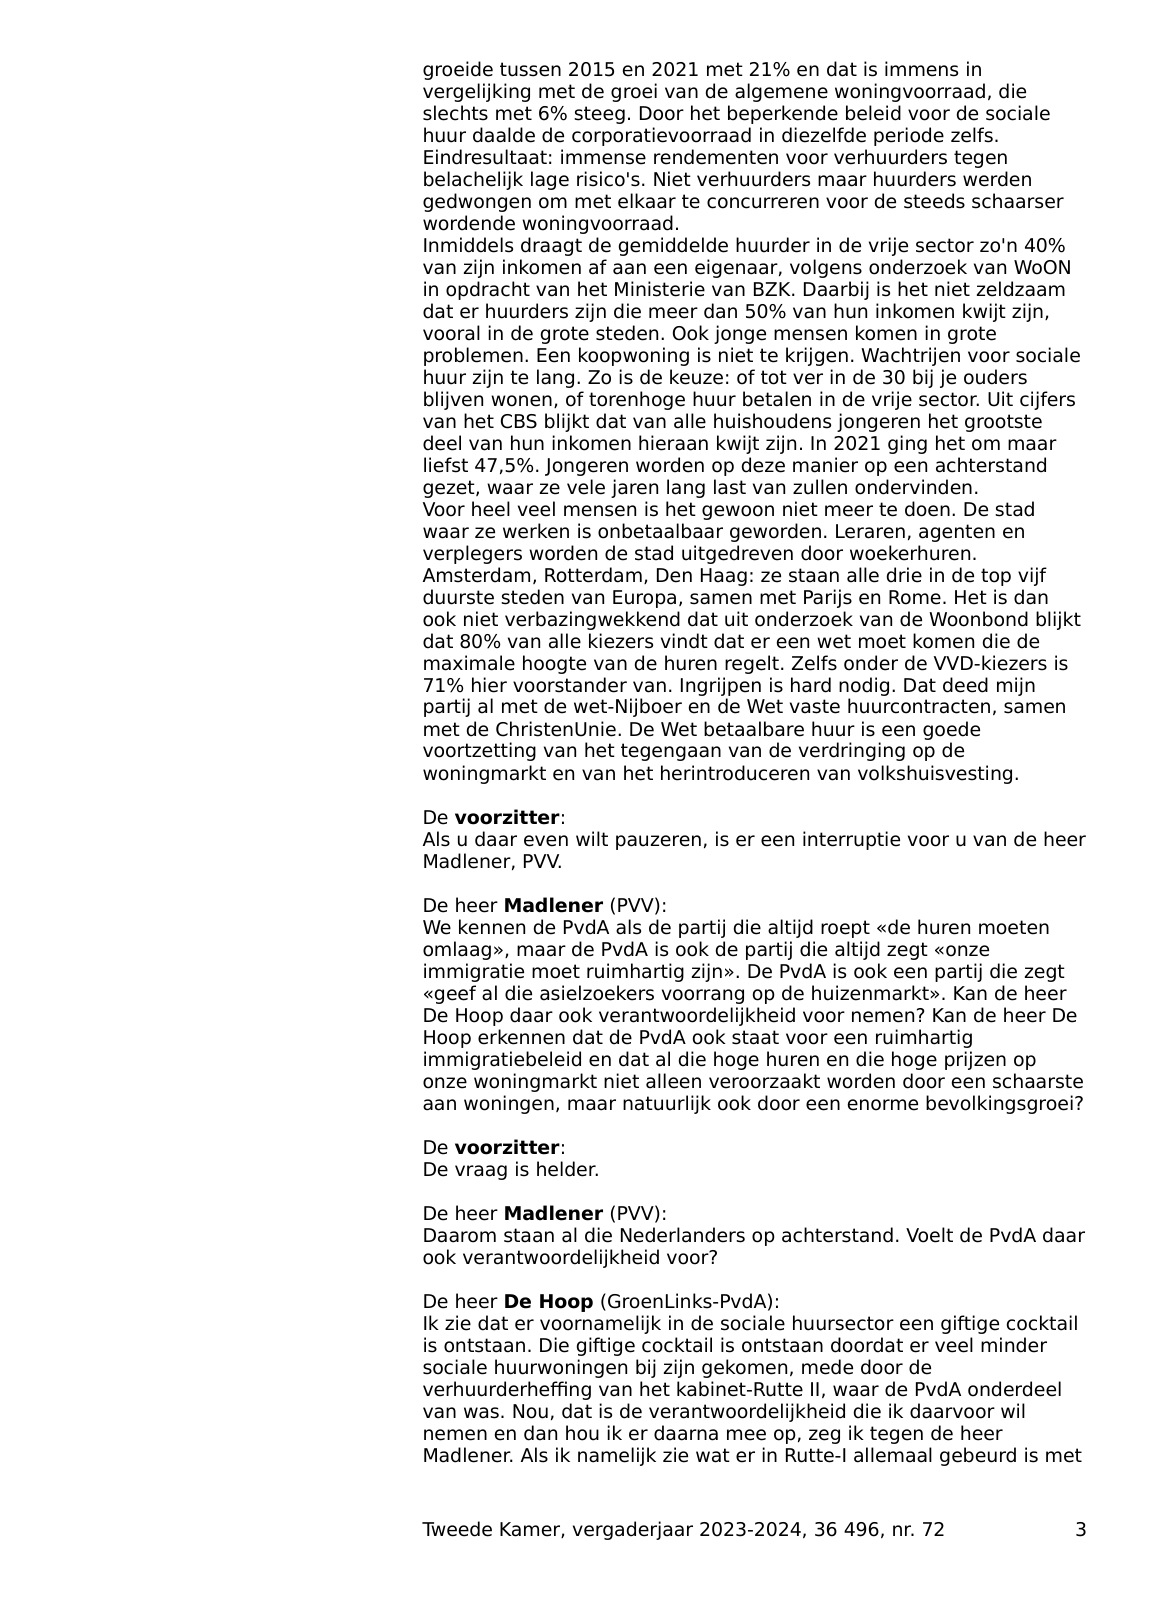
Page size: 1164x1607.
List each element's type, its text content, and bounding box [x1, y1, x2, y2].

text Voor heel veel mensen is het gewoon niet meer te doen. De stad waar ze werken is onbetaalbaar geworden. Leraren, agenten en verplegers worden de stad uitgedreven door woekerhuren. Amsterdam, Rotterdam, Den Haag: ze staan alle drie in de top vijf duurste steden van Europa, samen met Parijs en Rome. Het is dan ook niet verbazingwekkend dat uit onderzoek van de Woonbond blijkt dat 80% van alle kiezers vindt dat er een wet moet komen die de maximale hoogte van de huren regelt. Zelfs onder de VVD-kiezers is 71% hier voorstander van. Ingrijpen is hard nodig. Dat deed mijn partij al met de wet-Nijboer en de Wet vaste huurcontracten, samen met de ChristenUnie. De Wet betaalbare huur is een goede voortzetting van het tegengaan van de verdringing op de woningmarkt en van het herintroduceren van volkshuisvesting. [422, 499, 1087, 784]
text We kennen de PvdA als de partij die altijd roept «de huren moeten omlaag», maar de PvdA is ook de partij die altijd zegt «onze immigratie moet ruimhartig zijn». De PvdA is ook een partij die zegt «geef al die asielzoekers voorrang op de huizenmarkt». Kan de heer De Hoop daar ook verantwoordelijkheid voor nemen? Kan de heer De Hoop erkennen dat de PvdA ook staat voor een ruimhartig immigratiebeleid en dat al die hoge huren en die hoge prijzen op onze woningmarkt niet alleen veroorzaakt worden door een schaarste aan woningen, maar natuurlijk ook door een enorme bevolkingsgroei? [422, 917, 1087, 1114]
text De heer De Hoop (GroenLinks-PvdA): [422, 1291, 1087, 1313]
text Daarom staan al die Nederlanders op achterstand. Voelt de PvdA daar ook verantwoordelijkheid voor? [422, 1225, 1087, 1269]
text Inmiddels draagt de gemiddelde huurder in de vrije sector zo'n 40% van zijn inkomen af aan een eigenaar, volgens onderzoek van WoON in opdracht van het Ministerie van BZK. Daarbij is het niet zeldzaam dat er huurders zijn die meer dan 50% van hun inkomen kwijt zijn, vooral in de grote steden. Ook jonge mensen komen in grote problemen. Een koopwoning is niet te krijgen. Wachtrijen voor sociale huur zijn te lang. Zo is de keuze: of tot ver in de 30 bij je ouders blijven wonen, of torenhoge huur betalen in de vrije sector. Uit cijfers van het CBS blijkt dat van alle huishoudens jongeren het grootste deel van hun inkomen hieraan kwijt zijn. In 2021 ging het om maar liefst 47,5%. Jongeren worden op deze manier op een achterstand gezet, waar ze vele jaren lang last van zullen ondervinden. [422, 235, 1087, 499]
text Ik zie dat er voornamelijk in de sociale huursector een giftige cocktail is ontstaan. Die giftige cocktail is ontstaan doordat er veel minder sociale huurwoningen bij zijn gekomen, mede door de verhuurderheffing van het kabinet-Rutte II, waar de PvdA onderdeel van was. Nou, dat is de verantwoordelijkheid die ik daarvoor wil nemen en dan hou ik er daarna mee op, zeg ik tegen de heer Madlener. Als ik namelijk zie wat er in Rutte-I allemaal gebeurd is met [422, 1313, 1087, 1467]
text De heer Madlener (PVV): [422, 1203, 1087, 1225]
text Als u daar even wilt pauzeren, is er een interruptie voor u van de heer Madlener, PVV. [422, 828, 1087, 872]
text De vraag is helder. [422, 1159, 1087, 1181]
text De voorzitter: [422, 807, 1087, 828]
text De voorzitter: [422, 1137, 1087, 1159]
text groeide tussen 2015 en 2021 met 21% en dat is immens in vergelijking met de groei van de algemene woningvoorraad, die slechts met 6% steeg. Door het beperkende beleid voor de sociale huur daalde de corporatievoorraad in diezelfde periode zelfs. Eindresultaat: immense rendementen voor verhuurders tegen belachelijk lage risico's. Niet verhuurders maar huurders werden gedwongen om met elkaar te concurreren voor de steeds schaarser wordende woningvoorraad. [422, 59, 1087, 235]
text De heer Madlener (PVV): [422, 895, 1087, 917]
